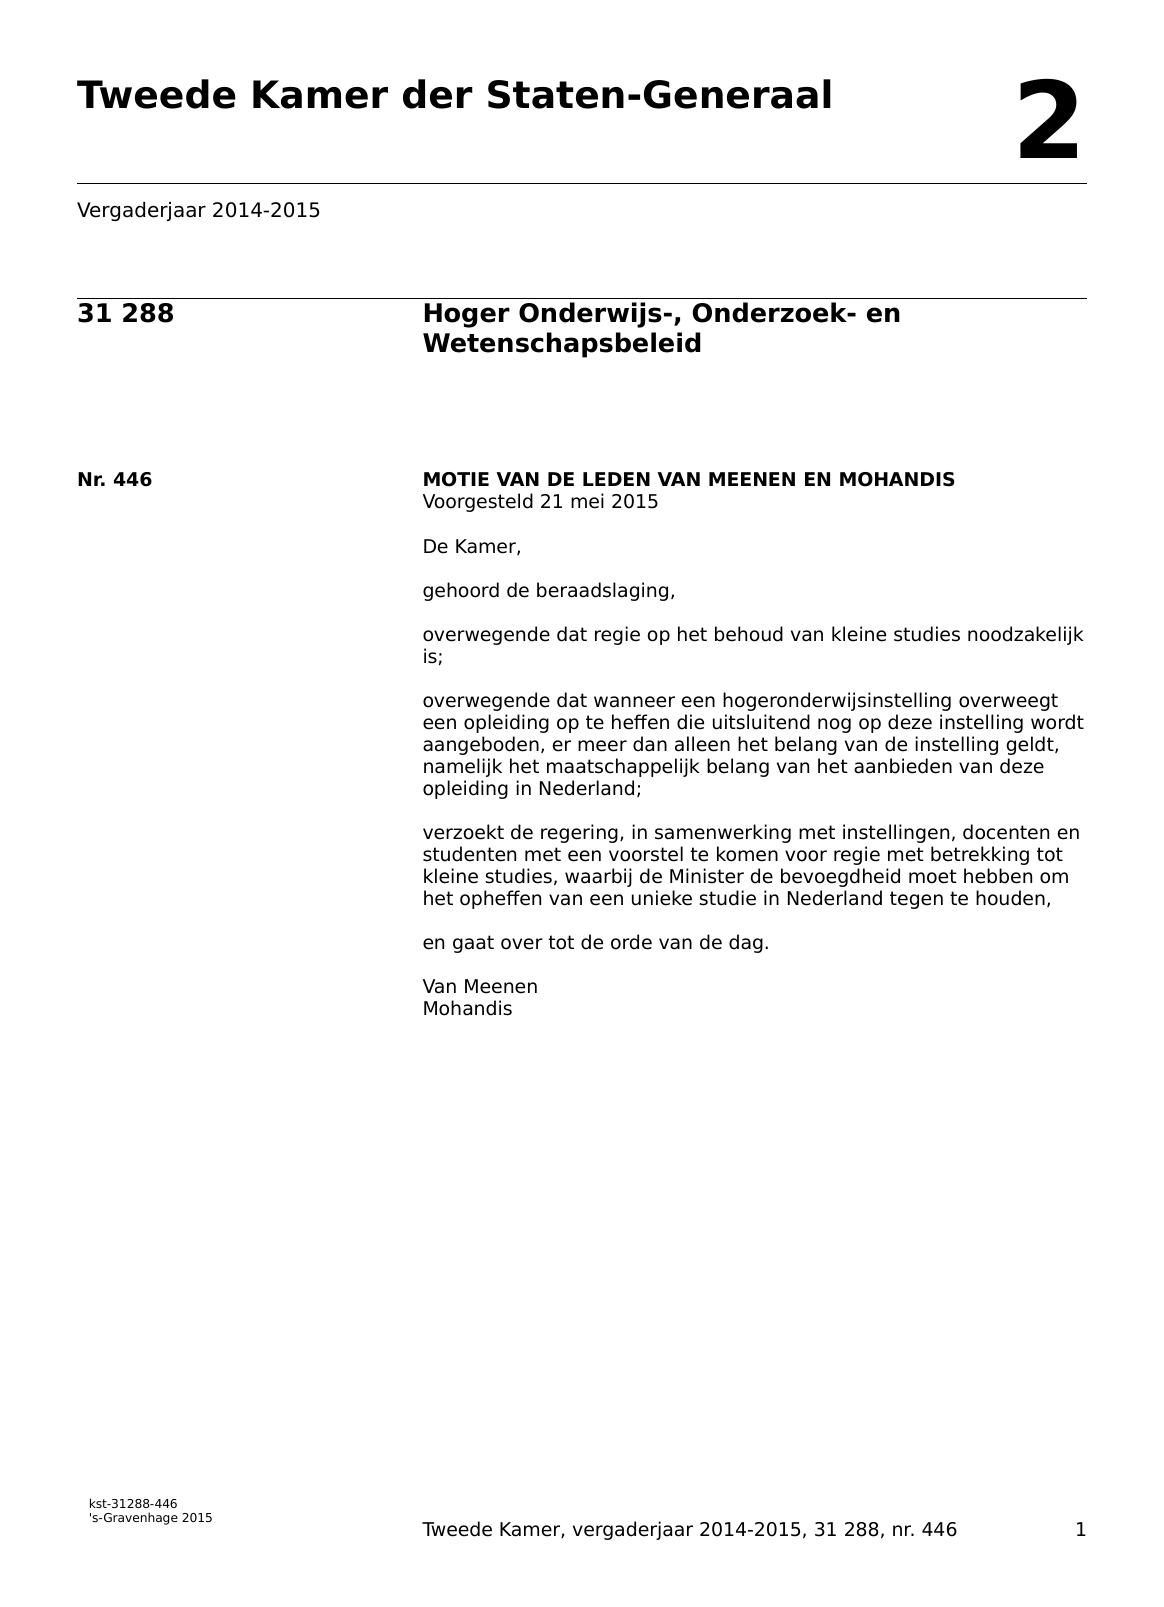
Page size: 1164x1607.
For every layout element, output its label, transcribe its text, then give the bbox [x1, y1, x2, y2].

text kst-31288-446 [88, 1497, 323, 1511]
text De Kamer, [422, 536, 1087, 557]
subtitle 31 288 Hoger Onderwijs-, Onderzoek- en Wetenschapsbeleid [77, 299, 1087, 358]
text verzoekt de regering, in samenwerking met instellingen, docenten en studenten met een voorstel te komen voor regie met betrekking tot kleine studies, waarbij de Minister de bevoegdheid moet hebben om het opheffen van een unieke studie in Nederland tegen te houden, [422, 822, 1087, 910]
text Mohandis [422, 998, 1087, 1020]
text Van Meenen [422, 976, 1087, 998]
text Voorgesteld 21 mei 2015 [422, 491, 1087, 513]
text 's-Gravenhage 2015 [88, 1511, 323, 1525]
table_cell Vergaderjaar 2014-2015 [77, 184, 1087, 298]
table_header Tweede Kamer der Staten-Generaal [77, 59, 886, 183]
text en gaat over tot de orde van de dag. [422, 932, 1087, 954]
text overwegende dat wanneer een hogeronderwijsinstelling overweegt een opleiding op te heffen die uitsluitend nog op deze instelling wordt aangeboden, er meer dan alleen het belang van de instelling geldt, namelijk het maatschappelijk belang van het aanbieden van deze opleiding in Nederland; [422, 690, 1087, 800]
text overwegende dat regie op het behoud van kleine studies noodzakelijk is; [422, 624, 1087, 668]
table_header 2 [886, 59, 1087, 183]
subtitle Nr. 446 MOTIE VAN DE LEDEN VAN MEENEN EN MOHANDIS [77, 469, 1087, 491]
text gehoord de beraadslaging, [422, 580, 1087, 602]
